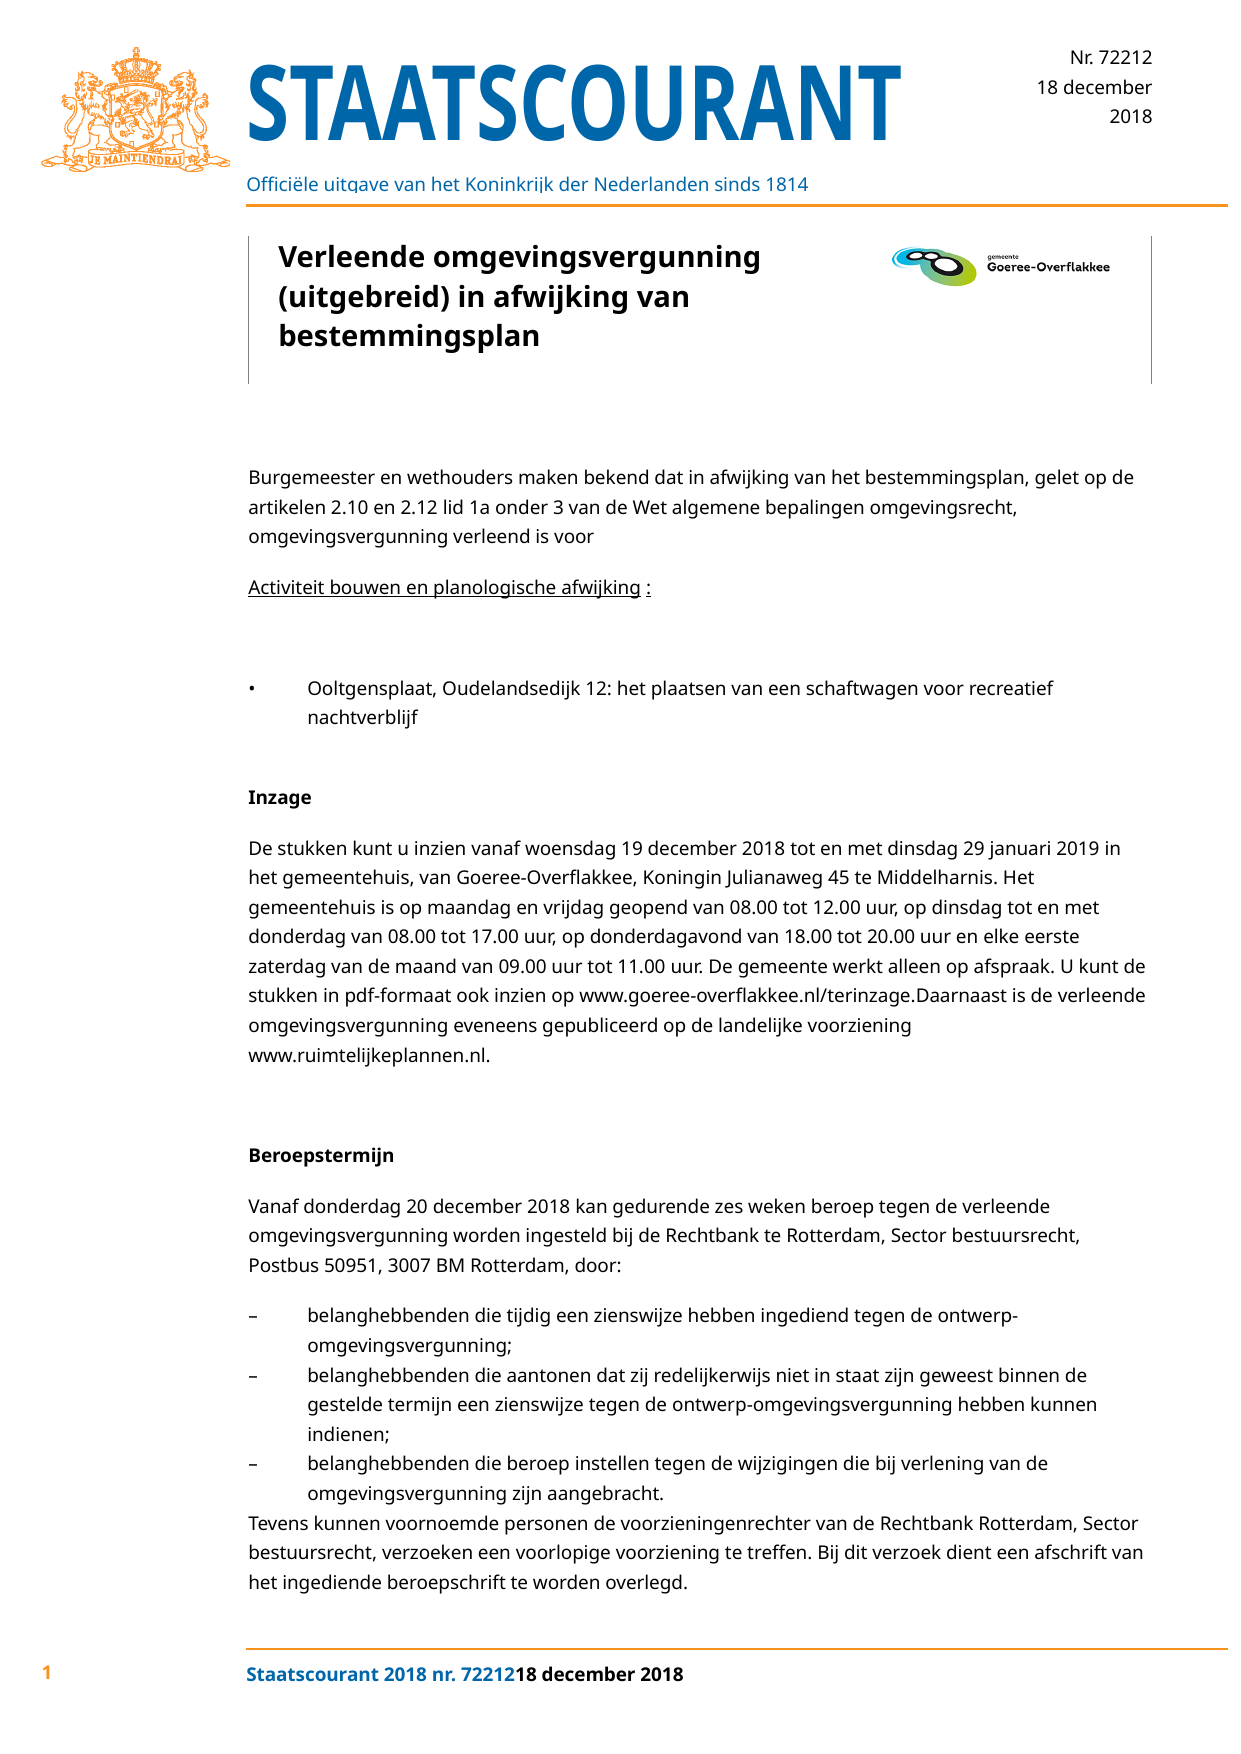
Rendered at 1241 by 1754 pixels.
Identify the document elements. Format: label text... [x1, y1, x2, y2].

picture [882, 236, 1119, 296]
text Inzage [248, 784, 1152, 810]
text Beroepstermijn [248, 1143, 1152, 1168]
table_header [850, 236, 1151, 384]
picture [41, 47, 231, 172]
text De stukken kunt u inzien vanaf woensdag 19 december 2018 tot en met dinsdag 29 januari 2019 in het gemeentehuis, van Goeree-Overflakkee, Koningin Julianaweg 45 te Middelharnis. Het gemeentehuis is op maandag en vrijdag geopend van 08.00 tot 12.00 uur, op dinsdag tot en met donderdag van 08.00 tot 17.00 uur, op donderdagavond van 18.00 tot 20.00 uur en elke eerste zaterdag van de maand van 09.00 uur tot 11.00 uur. De gemeente werkt alleen op afspraak. U kunt de stukken in pdf-formaat ook inzien op www.goeree-overflakkee.nl/terinzage.Daarnaast is de verleende omgevingsvergunning eveneens gepubliceerd op de landelijke voorziening www.ruimtelijkeplannen.nl. [248, 835, 1152, 1068]
text Vanaf donderdag 20 december 2018 kan gedurende zes weken beroep tegen de verleende omgevingsvergunning worden ingesteld bij de Rechtbank te Rotterdam, Sector bestuursrecht, Postbus 50951, 3007 BM Rotterdam, door: [248, 1193, 1152, 1278]
list belanghebbenden die beroep instellen tegen de wijzigingen die bij verlening van de omgevingsvergunning zijn aangebracht. [248, 1451, 1152, 1506]
text Activiteit bouwen en planologische afwijking : [248, 574, 1152, 600]
text Tevens kunnen voornoemde personen de voorzieningenrechter van de Rechtbank Rotterdam, Sector bestuursrecht, verzoeken een voorlopige voorziening te treffen. Bij dit verzoek dient een afschrift van het ingediende beroepschrift te worden overlegd. [248, 1510, 1152, 1595]
list belanghebbenden die aantonen dat zij redelijkerwijs niet in staat zijn geweest binnen de gestelde termijn een zienswijze tegen de ontwerp-omgevingsvergunning hebben kunnen indienen; [248, 1362, 1152, 1447]
text Burgemeester en wethouders maken bekend dat in afwijking van het bestemmingsplan, gelet op de artikelen 2.10 en 2.12 lid 1a onder 3 van de Wet algemene bepalingen omgevingsrecht, omgevingsvergunning verleend is voor [248, 464, 1152, 549]
list Ooltgensplaat, Oudelandsedijk 12: het plaatsen van een schaftwagen voor recreatief nachtverblijf [248, 675, 1152, 730]
list belanghebbenden die tijdig een zienswijze hebben ingediend tegen de ontwerp-omgevingsvergunning; [248, 1303, 1152, 1358]
table_header Verleende omgevingsvergunning (uitgebreid) in afwijking van bestemmingsplan [249, 236, 850, 384]
